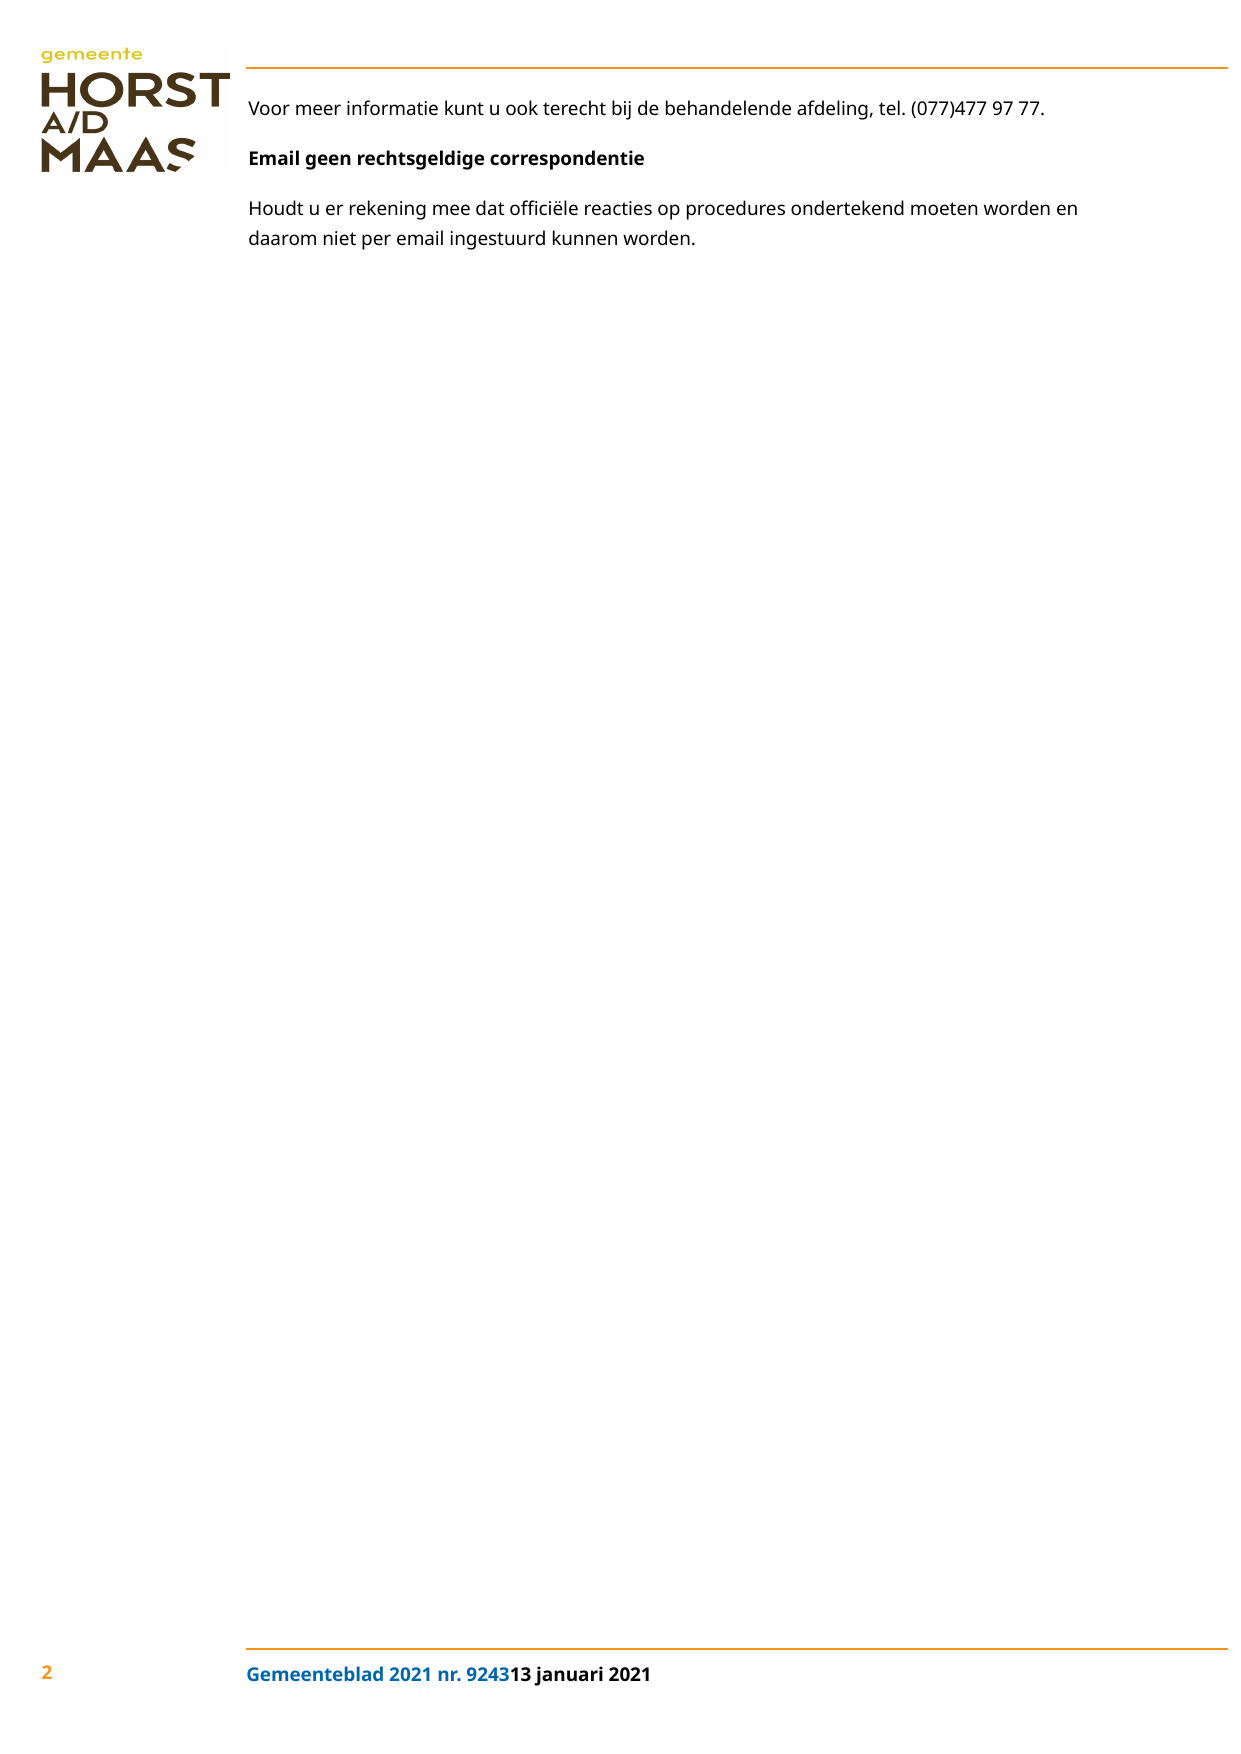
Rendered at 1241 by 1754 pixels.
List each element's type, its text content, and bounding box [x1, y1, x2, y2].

text Email geen rechtsgeldige correspondentie [248, 145, 1152, 171]
text Houdt u er rekening mee dat officiële reacties op procedures ondertekend moeten worden en daarom niet per email ingestuurd kunnen worden. [248, 196, 1152, 251]
picture [41, 47, 231, 172]
text Voor meer informatie kunt u ook terecht bij de behandelende afdeling, tel. (077)477 97 77. [248, 95, 1152, 121]
